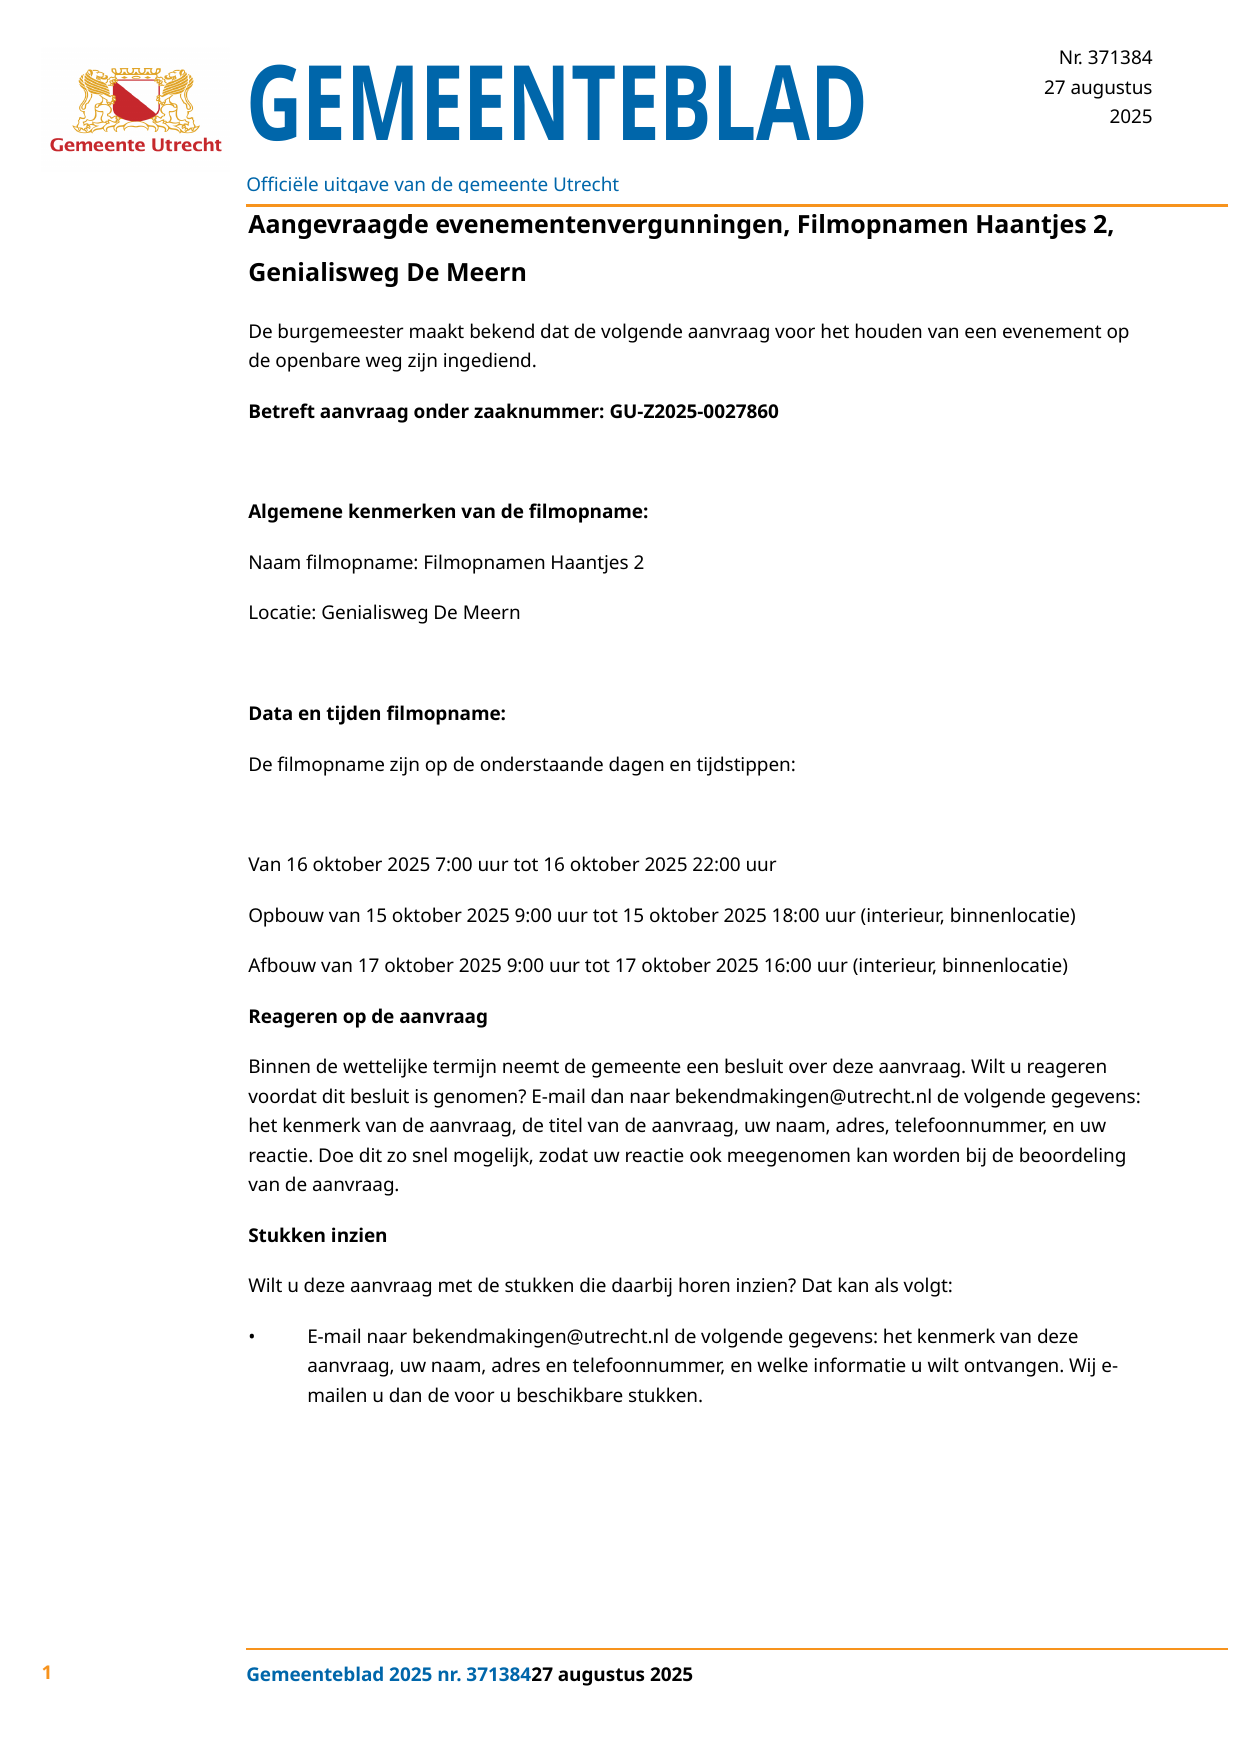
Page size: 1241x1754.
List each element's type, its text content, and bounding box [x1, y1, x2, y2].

text Locatie: Genialisweg De Meern [248, 599, 1152, 625]
text Betreft aanvraag onder zaaknummer: GU-Z2025-0027860 [248, 398, 1152, 424]
text Algemene kenmerken van de filmopname: [248, 499, 1152, 524]
text Wilt u deze aanvraag met de stukken die daarbij horen inzien? Dat kan als volgt: [248, 1272, 1152, 1298]
text Binnen de wettelijke termijn neemt de gemeente een besluit over deze aanvraag. Wilt u reageren voordat dit besluit is genomen? E-mail dan naar bekendmakingen@utrecht.nl de volgende gegevens: het kenmerk van de aanvraag, de titel van de aanvraag, uw naam, adres, telefoonnummer, en uw reactie. Doe dit zo snel mogelijk, zodat uw reactie ook meegenomen kan worden bij de beoordeling van de aanvraag. [248, 1053, 1152, 1197]
text Opbouw van 15 oktober 2025 9:00 uur tot 15 oktober 2025 18:00 uur (interieur, binnenlocatie) [248, 902, 1152, 928]
picture [41, 47, 231, 172]
text Reageren op de aanvraag [248, 1003, 1152, 1029]
text Van 16 oktober 2025 7:00 uur tot 16 oktober 2025 22:00 uur [248, 852, 1152, 877]
list E-mail naar bekendmakingen@utrecht.nl de volgende gegevens: het kenmerk van deze aanvraag, uw naam, adres en telefoonnummer, en welke informatie u wilt ontvangen. Wij e-mailen u dan de voor u beschikbare stukken. [248, 1323, 1152, 1408]
text Data en tijden filmopname: [248, 700, 1152, 726]
text De burgemeester maakt bekend dat de volgende aanvraag voor het houden van een evenement op de openbare weg zijn ingediend. [248, 318, 1152, 373]
text Aangevraagde evenementenvergunningen, Filmopnamen Haantjes 2, Genialisweg De Meern [248, 207, 1152, 288]
text Afbouw van 17 oktober 2025 9:00 uur tot 17 oktober 2025 16:00 uur (interieur, binnenlocatie) [248, 952, 1152, 978]
text Naam filmopname: Filmopnamen Haantjes 2 [248, 549, 1152, 575]
text De filmopname zijn op de onderstaande dagen en tijdstippen: [248, 751, 1152, 777]
text Stukken inzien [248, 1222, 1152, 1248]
